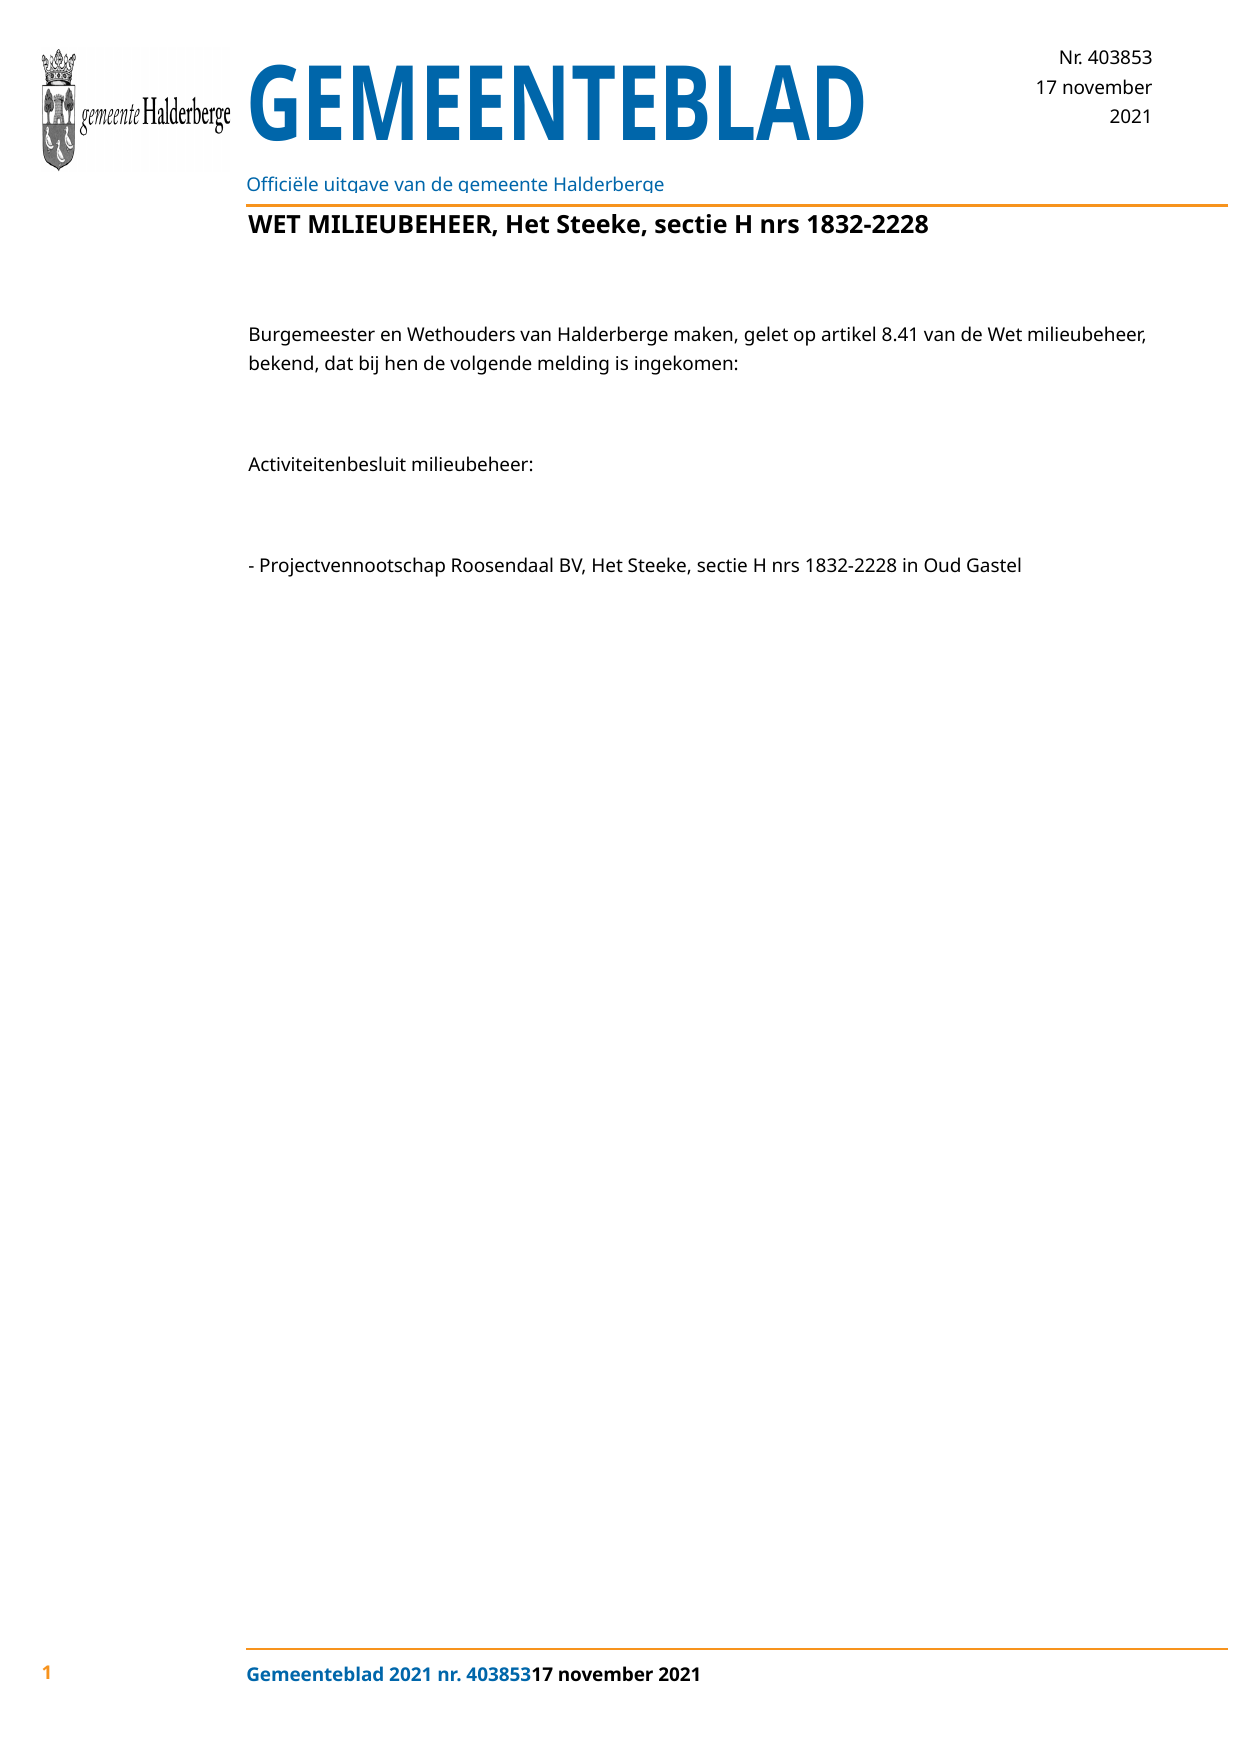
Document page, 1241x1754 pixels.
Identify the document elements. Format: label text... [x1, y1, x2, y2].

text Activiteitenbesluit milieubeheer: [248, 451, 1152, 477]
picture [41, 47, 231, 172]
text Burgemeester en Wethouders van Halderberge maken, gelet op artikel 8.41 van de Wet milieubeheer, bekend, dat bij hen de volgende melding is ingekomen: [248, 321, 1152, 376]
text - Projectvennootschap Roosendaal BV, Het Steeke, sectie H nrs 1832-2228 in Oud Gastel [248, 552, 1152, 578]
text WET MILIEUBEHEER, Het Steeke, sectie H nrs 1832-2228 [248, 207, 1152, 241]
